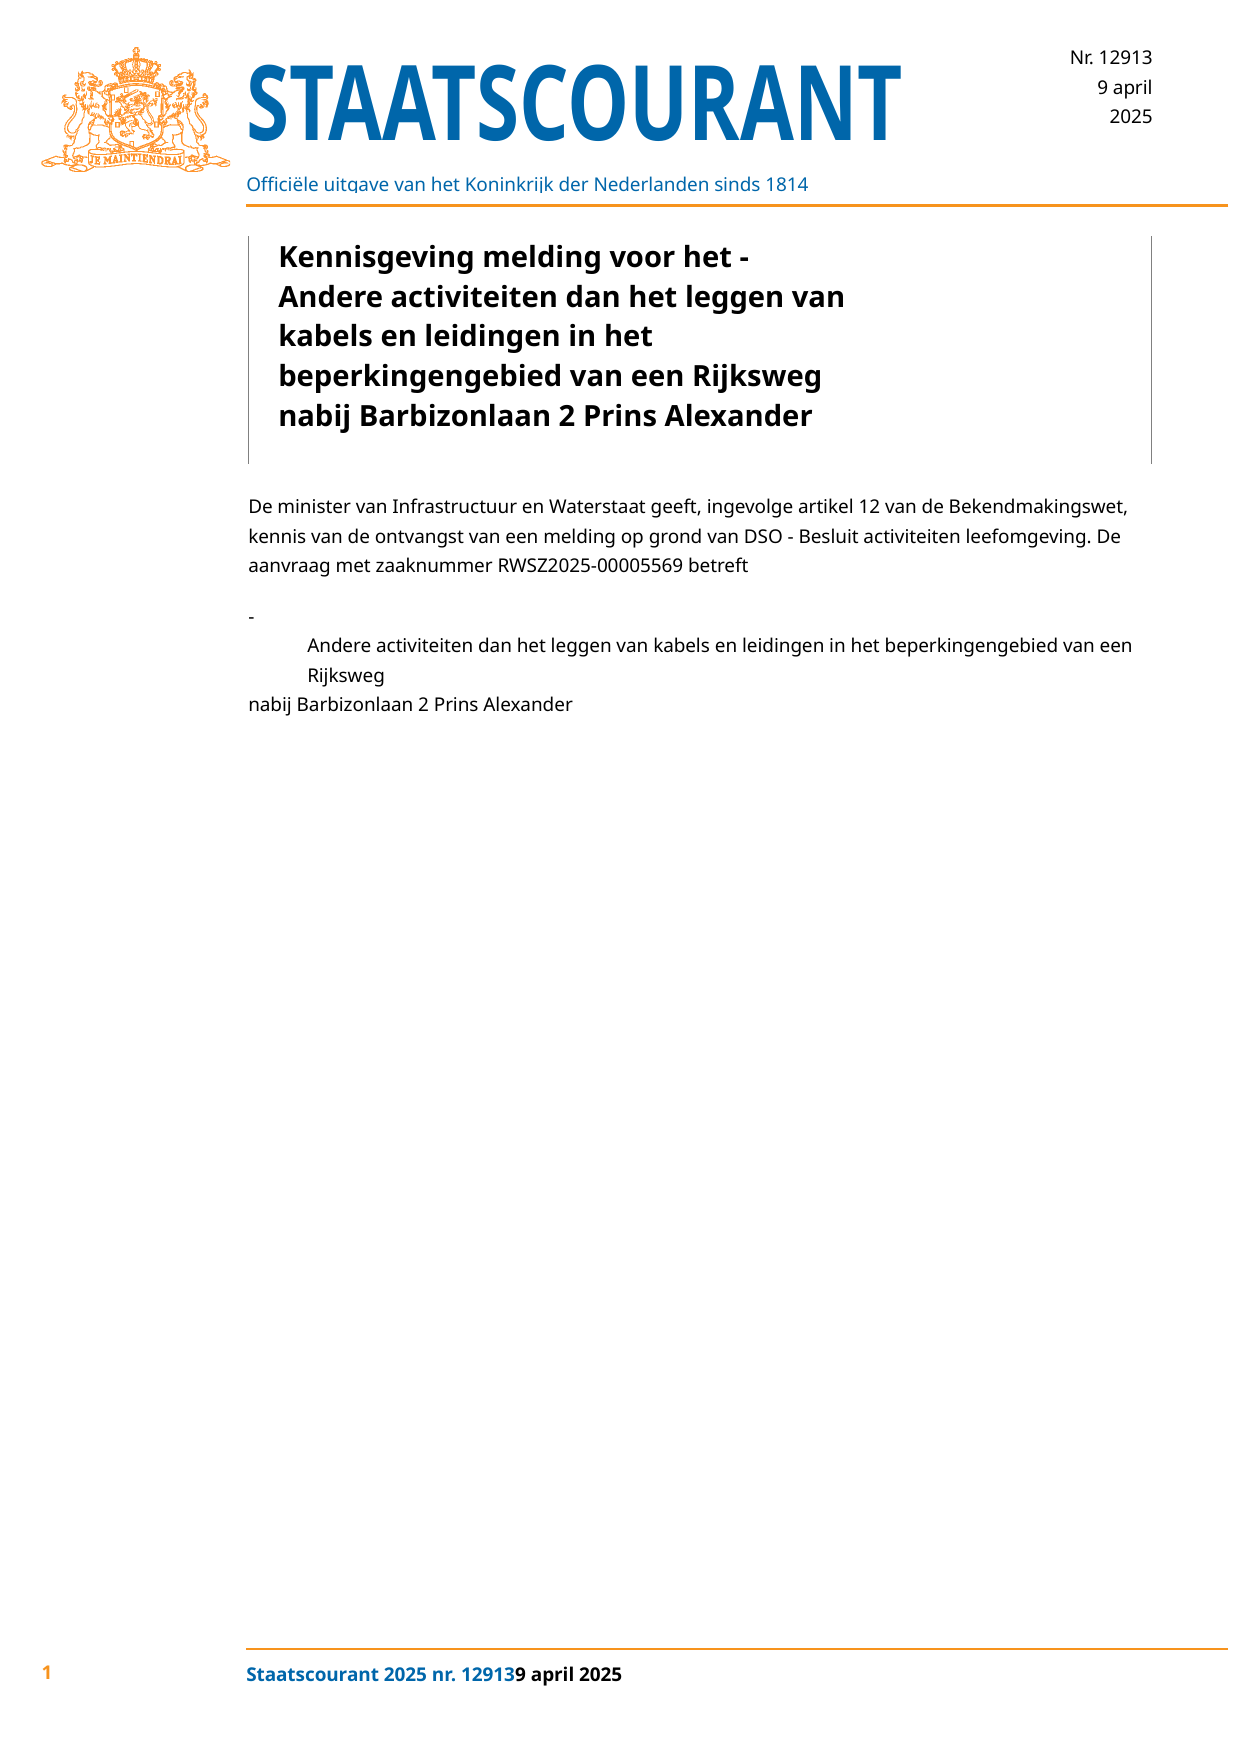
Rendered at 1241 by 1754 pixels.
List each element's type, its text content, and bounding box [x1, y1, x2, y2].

picture [912, 236, 1090, 414]
table_header [1090, 236, 1151, 413]
list Andere activiteiten dan het leggen van kabels en leidingen in het beperkingengebied van een Rijksweg [248, 632, 1152, 688]
table_header [850, 236, 912, 413]
table_header Kennisgeving melding voor het -Andere activiteiten dan het leggen van kabels en leidingen in het beperkingengebied van een Rijksweg nabij Barbizonlaan 2 Prins Alexander [249, 236, 850, 464]
text nabij Barbizonlaan 2 Prins Alexander [248, 692, 1152, 717]
picture [41, 47, 231, 172]
text De minister van Infrastructuur en Waterstaat geeft, ingevolge artikel 12 van de Bekendmakingswet, kennis van de ontvangst van een melding op grond van DSO - Besluit activiteiten leefomgeving. De aanvraag met zaaknummer RWSZ2025-00005569 betreft [248, 493, 1152, 578]
table_header [850, 414, 1151, 464]
